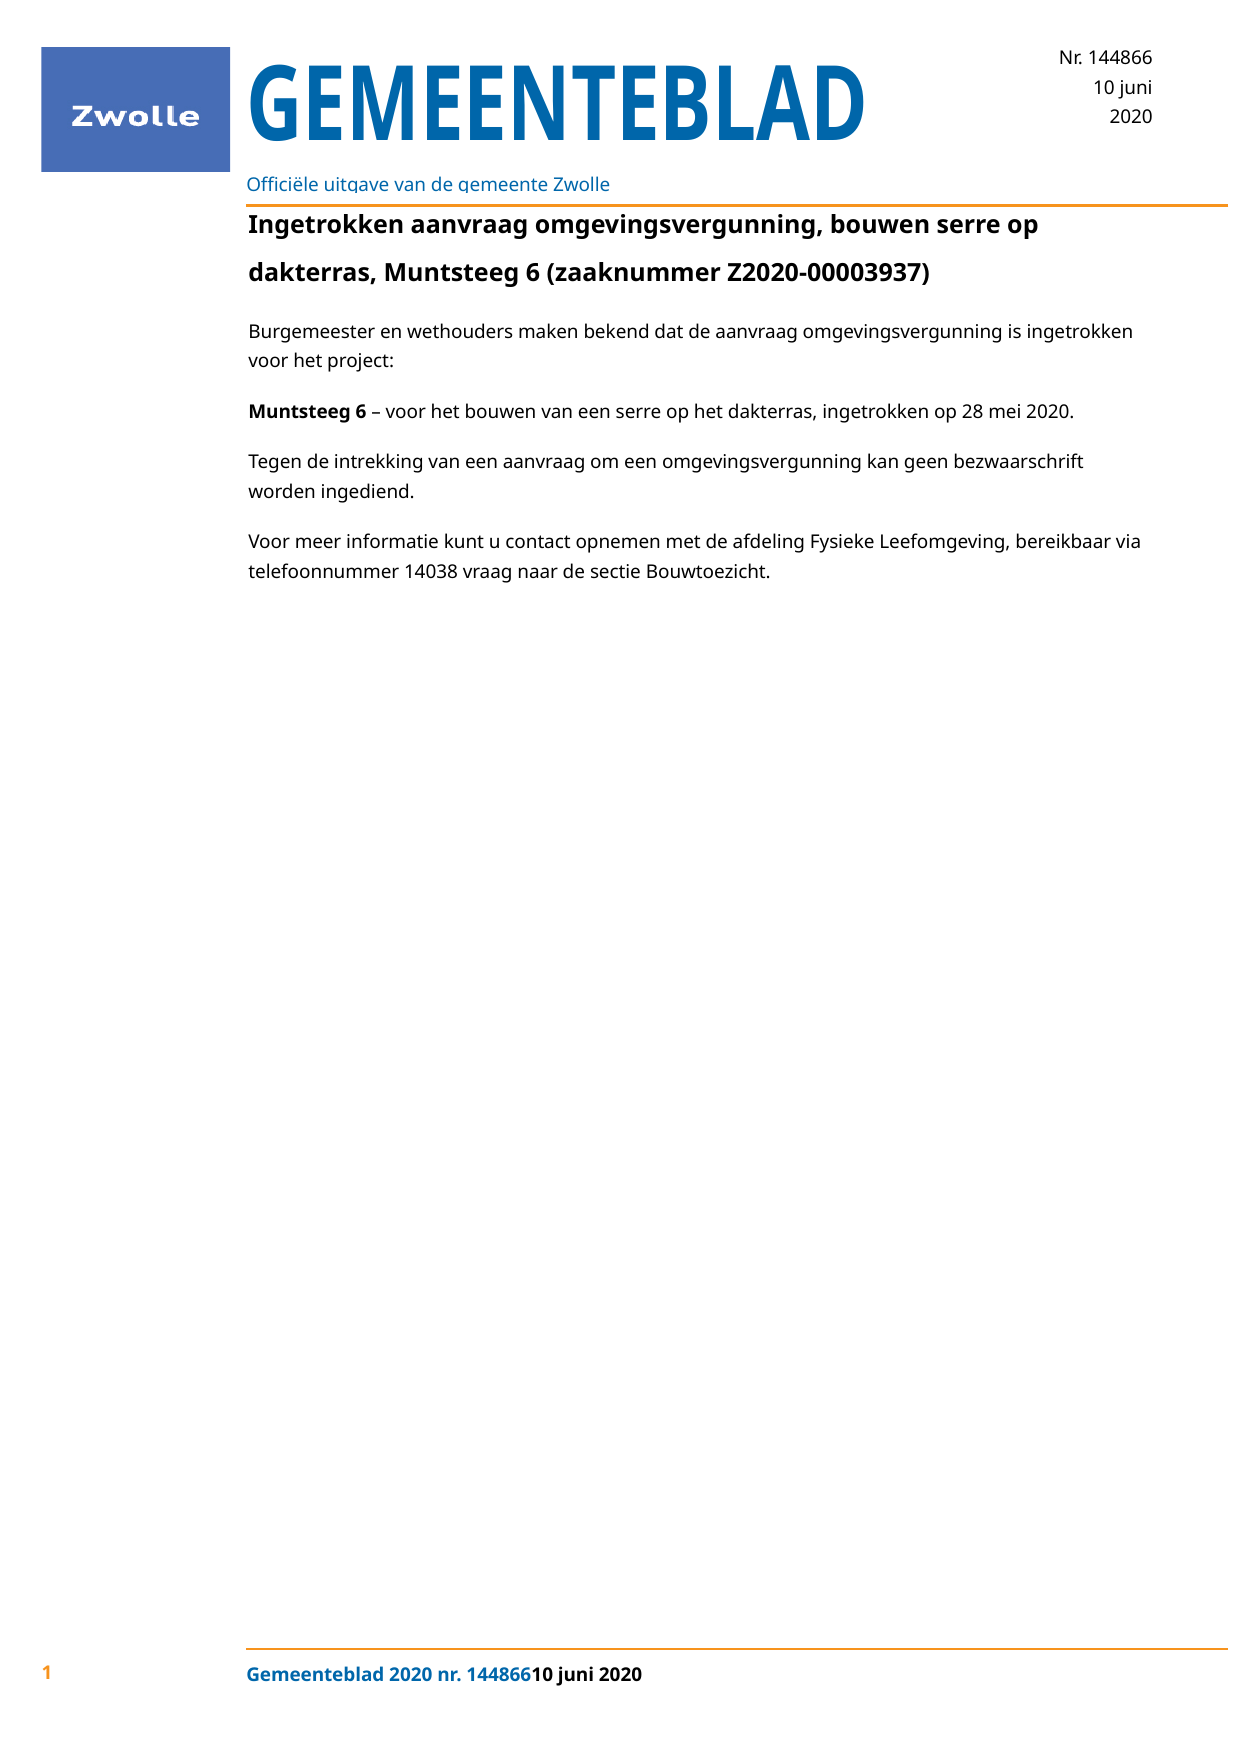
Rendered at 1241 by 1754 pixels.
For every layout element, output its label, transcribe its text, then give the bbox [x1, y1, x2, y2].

text Muntsteeg 6 – voor het bouwen van een serre op het dakterras, ingetrokken op 28 mei 2020. [248, 398, 1152, 424]
text Voor meer informatie kunt u contact opnemen met de afdeling Fysieke Leefomgeving, bereikbaar via telefoonnummer 14038 vraag naar de sectie Bouwtoezicht. [248, 528, 1152, 584]
picture [41, 47, 231, 172]
text Ingetrokken aanvraag omgevingsvergunning, bouwen serre op dakterras, Muntsteeg 6 (zaaknummer Z2020-00003937) [248, 207, 1152, 288]
text Tegen de intrekking van een aanvraag om een omgevingsvergunning kan geen bezwaarschrift worden ingediend. [248, 448, 1152, 504]
text Burgemeester en wethouders maken bekend dat de aanvraag omgevingsvergunning is ingetrokken voor het project: [248, 318, 1152, 373]
